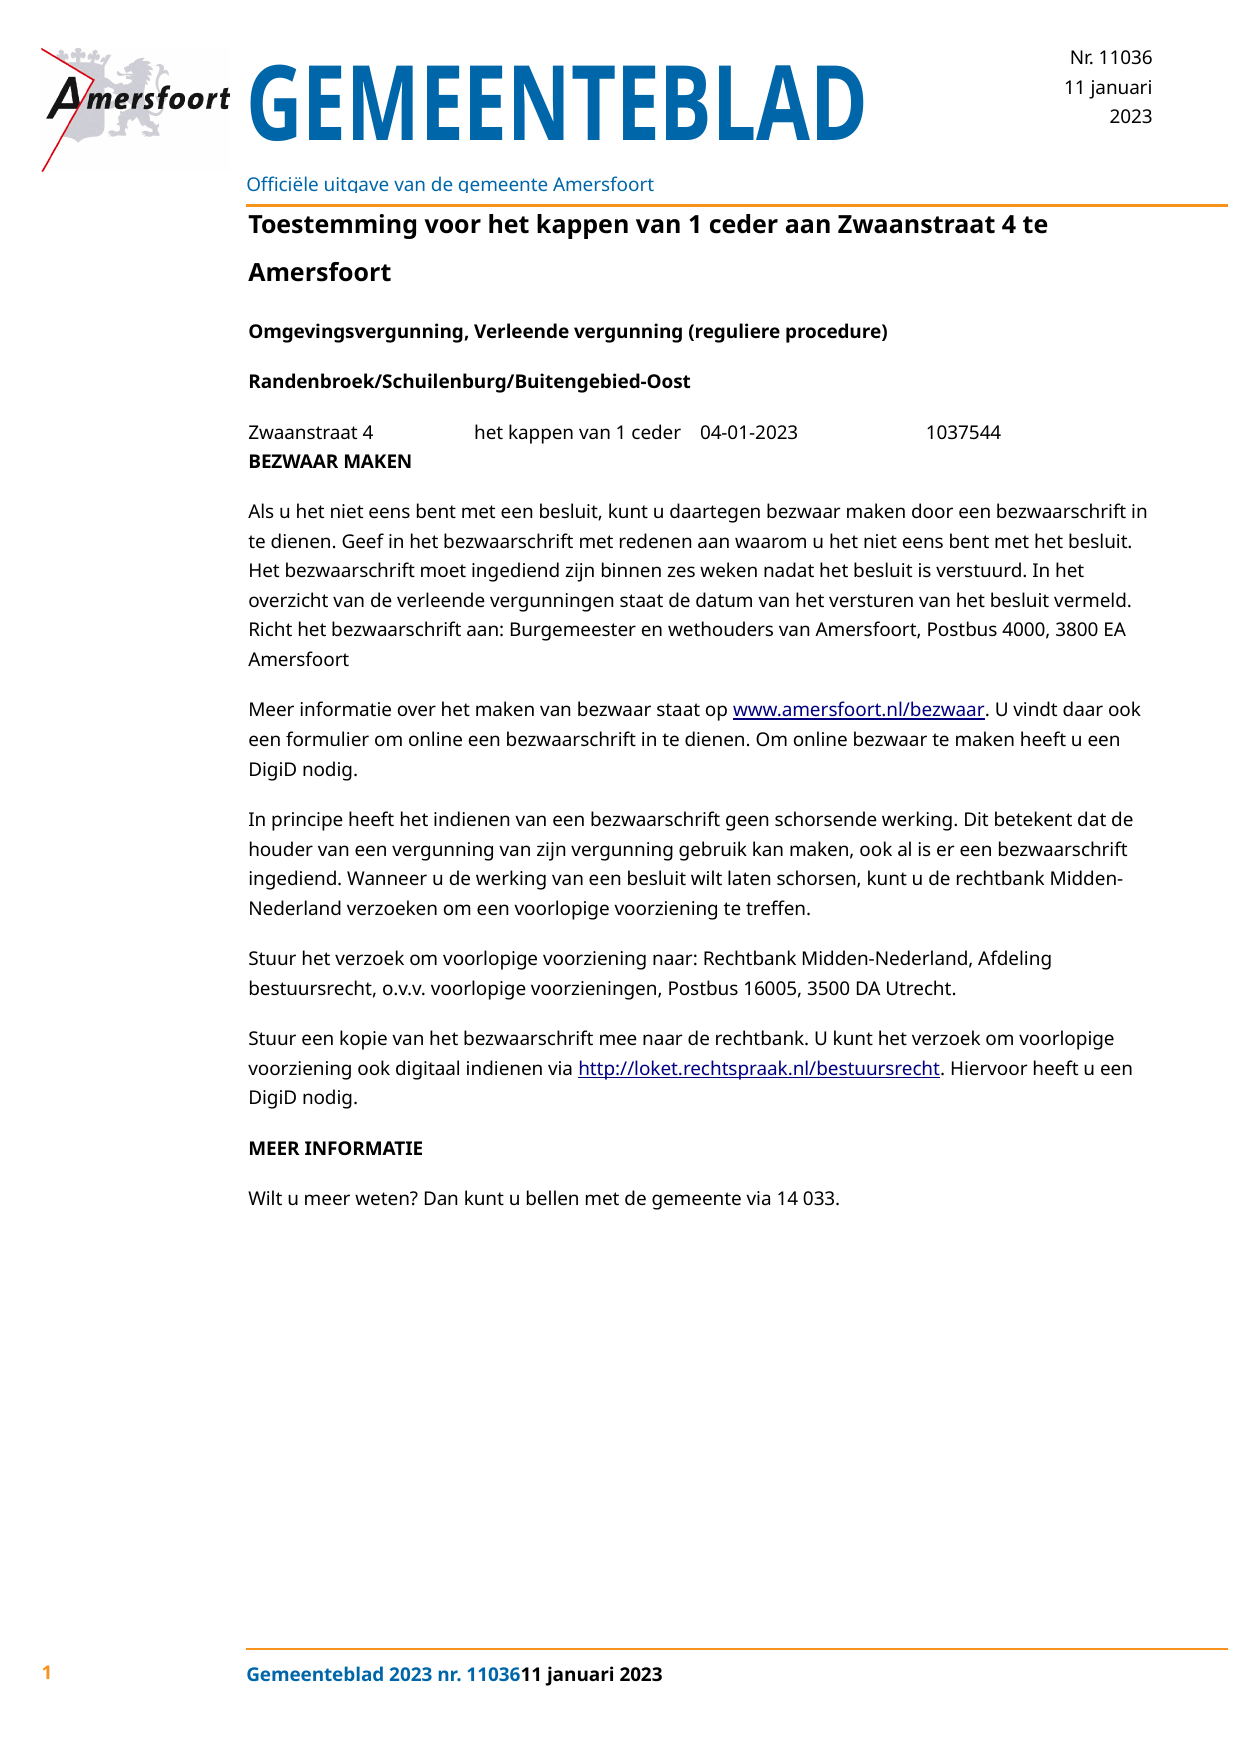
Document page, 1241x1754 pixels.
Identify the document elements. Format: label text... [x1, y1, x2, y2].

text Meer informatie over het maken van bezwaar staat op www.amersfoort.nl/bezwaar. U vindt daar ook een formulier om online een bezwaarschrift in te dienen. Om online bezwaar te maken heeft u een DigiD nodig. [248, 697, 1152, 781]
table_header het kappen van 1 ceder [474, 419, 700, 444]
text Stuur het verzoek om voorlopige voorziening naar: Rechtbank Midden-Nederland, Afdeling bestuursrecht, o.v.v. voorlopige voorzieningen, Postbus 16005, 3500 DA Utrecht. [248, 945, 1152, 1001]
text Omgevingsvergunning, Verleende vergunning (reguliere procedure) [248, 318, 1152, 344]
table_header Zwaanstraat 4 [248, 419, 474, 444]
picture [41, 47, 231, 172]
text Stuur een kopie van het bezwaarschrift mee naar de rechtbank. U kunt het verzoek om voorlopige voorziening ook digitaal indienen via http://loket.rechtspraak.nl/bestuursrecht. Hiervoor heeft u een DigiD nodig. [248, 1025, 1152, 1110]
text BEZWAAR MAKEN [248, 448, 1152, 473]
table_header 04-01-2023 [700, 419, 926, 444]
text Als u het niet eens bent met een besluit, kunt u daartegen bezwaar maken door een bezwaarschrift in te dienen. Geef in het bezwaarschrift met redenen aan waarom u het niet eens bent met het besluit. Het bezwaarschrift moet ingediend zijn binnen zes weken nadat het besluit is verstuurd. In het overzicht van de verleende vergunningen staat de datum van het versturen van het besluit vermeld. Richt het bezwaarschrift aan: Burgemeester en wethouders van Amersfoort, Postbus 4000, 3800 EA Amersfoort [248, 498, 1152, 672]
text Wilt u meer weten? Dan kunt u bellen met de gemeente via 14 033. [248, 1185, 1152, 1211]
text MEER INFORMATIE [248, 1135, 1152, 1161]
text Toestemming voor het kappen van 1 ceder aan Zwaanstraat 4 te Amersfoort [248, 207, 1152, 288]
text In principe heeft het indienen van een bezwaarschrift geen schorsende werking. Dit betekent dat de houder van een vergunning van zijn vergunning gebruik kan maken, ook al is er een bezwaarschrift ingediend. Wanneer u de werking van een besluit wilt laten schorsen, kunt u de rechtbank Midden-Nederland verzoeken om een voorlopige voorziening te treffen. [248, 806, 1152, 921]
table_header 1037544 [926, 419, 1152, 444]
text Randenbroek/Schuilenburg/Buitengebied-Oost [248, 368, 1152, 394]
